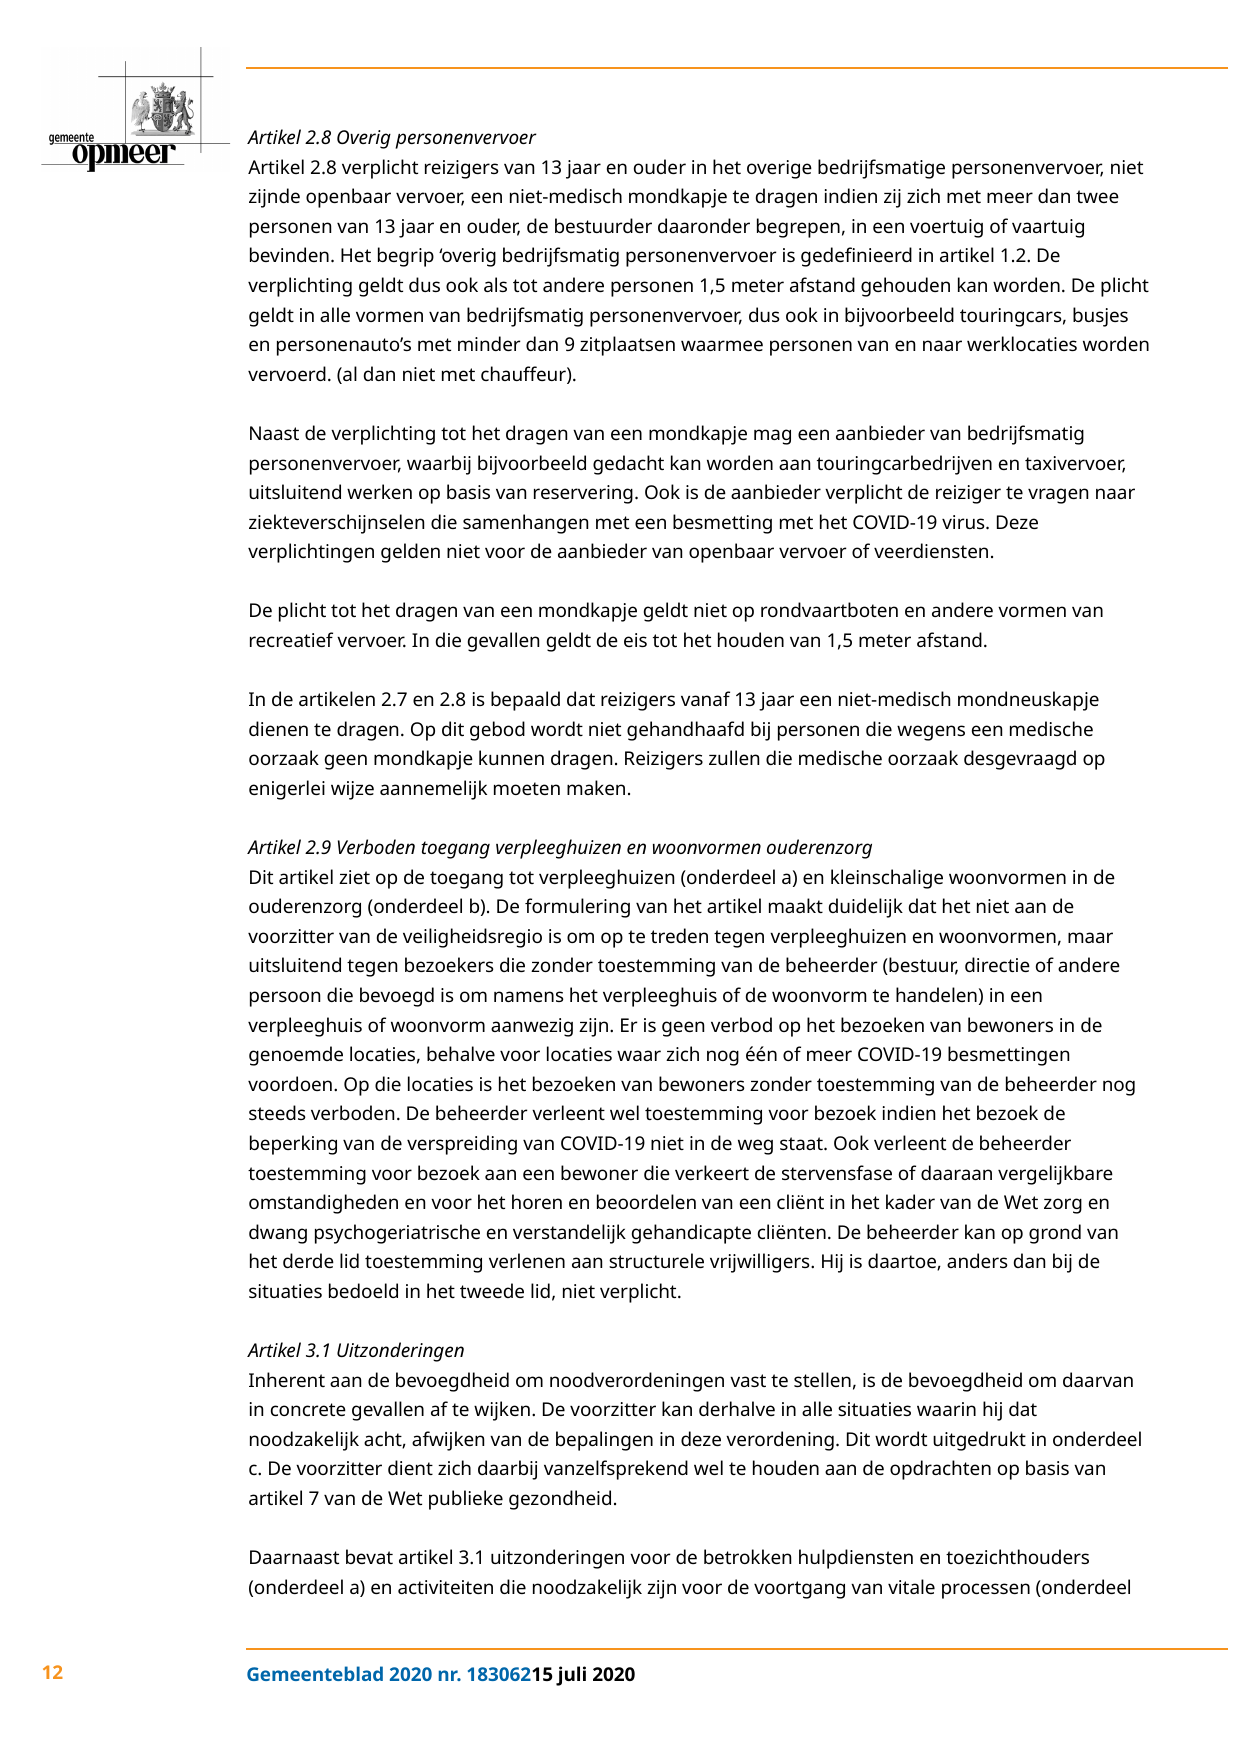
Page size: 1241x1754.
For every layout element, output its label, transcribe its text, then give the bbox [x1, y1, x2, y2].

text Inherent aan de bevoegdheid om noodverordeningen vast te stellen, is de bevoegdheid om daarvan in concrete gevallen af te wijken. De voorzitter kan derhalve in alle situaties waarin hij dat noodzakelijk acht, afwijken van de bepalingen in deze verordening. Dit wordt uitgedrukt in onderdeel c. De voorzitter dient zich daarbij vanzelfsprekend wel te houden aan de opdrachten op basis van artikel 7 van de Wet publieke gezondheid. [248, 1367, 1152, 1511]
text Naast de verplichting tot het dragen van een mondkapje mag een aanbieder van bedrijfsmatig personenvervoer, waarbij bijvoorbeeld gedacht kan worden aan touringcarbedrijven en taxivervoer, uitsluitend werken op basis van reservering. Ook is de aanbieder verplicht de reiziger te vragen naar ziekteverschijnselen die samenhangen met een besmetting met het COVID-19 virus. Deze verplichtingen gelden niet voor de aanbieder van openbaar vervoer of veerdiensten. [248, 420, 1152, 564]
text Artikel 2.8 verplicht reizigers van 13 jaar en ouder in het overige bedrijfsmatige personenvervoer, niet zijnde openbaar vervoer, een niet-medisch mondkapje te dragen indien zij zich met meer dan twee personen van 13 jaar en ouder, de bestuurder daaronder begrepen, in een voertuig of vaartuig bevinden. Het begrip ‘overig bedrijfsmatig personenvervoer is gedefinieerd in artikel 1.2. De verplichting geldt dus ook als tot andere personen 1,5 meter afstand gehouden kan worden. De plicht geldt in alle vormen van bedrijfsmatig personenvervoer, dus ook in bijvoorbeeld touringcars, busjes en personenauto’s met minder dan 9 zitplaatsen waarmee personen van en naar werklocaties worden vervoerd. (al dan niet met chauffeur). [248, 154, 1152, 387]
text Artikel 3.1 Uitzonderingen [248, 1337, 1152, 1363]
picture [41, 47, 231, 172]
text Artikel 2.9 Verboden toegang verpleeghuizen en woonvormen ouderenzorg [248, 834, 1152, 860]
text Daarnaast bevat artikel 3.1 uitzonderingen voor de betrokken hulpdiensten en toezichthouders (onderdeel a) en activiteiten die noodzakelijk zijn voor de voortgang van vitale processen (onderdeel [248, 1544, 1152, 1600]
text Artikel 2.8 Overig personenvervoer [248, 124, 1152, 150]
text Dit artikel ziet op de toegang tot verpleeghuizen (onderdeel a) en kleinschalige woonvormen in de ouderenzorg (onderdeel b). De formulering van het artikel maakt duidelijk dat het niet aan de voorzitter van de veiligheidsregio is om op te treden tegen verpleeghuizen en woonvormen, maar uitsluitend tegen bezoekers die zonder toestemming van de beheerder (bestuur, directie of andere persoon die bevoegd is om namens het verpleeghuis of de woonvorm te handelen) in een verpleeghuis of woonvorm aanwezig zijn. Er is geen verbod op het bezoeken van bewoners in de genoemde locaties, behalve voor locaties waar zich nog één of meer COVID-19 besmettingen voordoen. Op die locaties is het bezoeken van bewoners zonder toestemming van de beheerder nog steeds verboden. De beheerder verleent wel toestemming voor bezoek indien het bezoek de beperking van de verspreiding van COVID-19 niet in de weg staat. Ook verleent de beheerder toestemming voor bezoek aan een bewoner die verkeert de stervensfase of daaraan vergelijkbare omstandigheden en voor het horen en beoordelen van een cliënt in het kader van de Wet zorg en dwang psychogeriatrische en verstandelijk gehandicapte cliënten. De beheerder kan op grond van het derde lid toestemming verlenen aan structurele vrijwilligers. Hij is daartoe, anders dan bij de situaties bedoeld in het tweede lid, niet verplicht. [248, 864, 1152, 1304]
text In de artikelen 2.7 en 2.8 is bepaald dat reizigers vanaf 13 jaar een niet-medisch mondneuskapje dienen te dragen. Op dit gebod wordt niet gehandhaafd bij personen die wegens een medische oorzaak geen mondkapje kunnen dragen. Reizigers zullen die medische oorzaak desgevraagd op enigerlei wijze aannemelijk moeten maken. [248, 686, 1152, 801]
text De plicht tot het dragen van een mondkapje geldt niet op rondvaartboten en andere vormen van recreatief vervoer. In die gevallen geldt de eis tot het houden van 1,5 meter afstand. [248, 598, 1152, 653]
